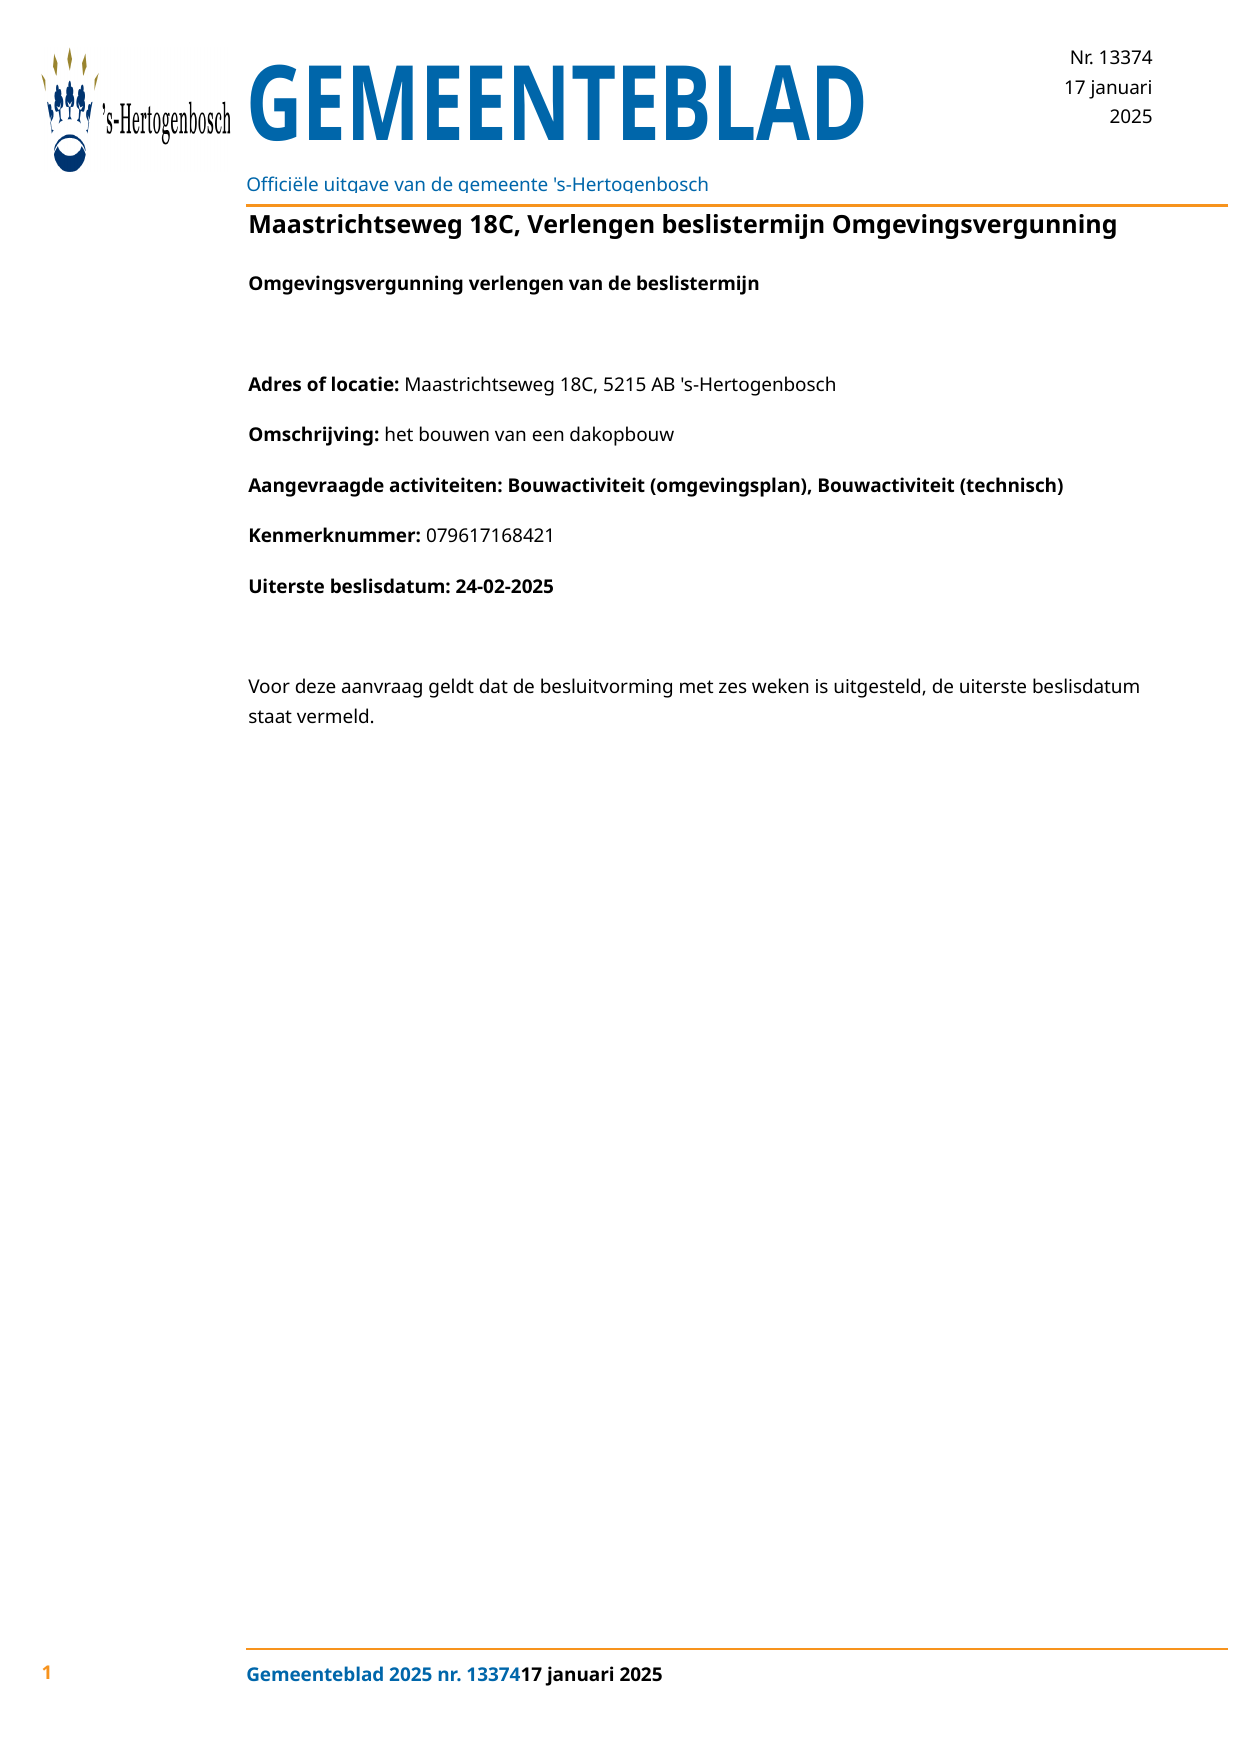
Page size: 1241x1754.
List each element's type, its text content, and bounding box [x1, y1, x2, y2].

text Uiterste beslisdatum: 24-02-2025 [248, 573, 1152, 598]
text Kenmerknummer: 079617168421 [248, 522, 1152, 548]
text Omschrijving: het bouwen van een dakopbouw [248, 422, 1152, 447]
picture [41, 47, 231, 172]
text Aangevraagde activiteiten: Bouwactiviteit (omgevingsplan), Bouwactiviteit (technisch) [248, 472, 1152, 498]
text Omgevingsvergunning verlengen van de beslistermijn [248, 270, 1152, 296]
text Voor deze aanvraag geldt dat de besluitvorming met zes weken is uitgesteld, de uiterste beslisdatum staat vermeld. [248, 674, 1152, 729]
text Maastrichtseweg 18C, Verlengen beslistermijn Omgevingsvergunning [248, 207, 1152, 241]
text Adres of locatie: Maastrichtseweg 18C, 5215 AB 's-Hertogenbosch [248, 371, 1152, 397]
